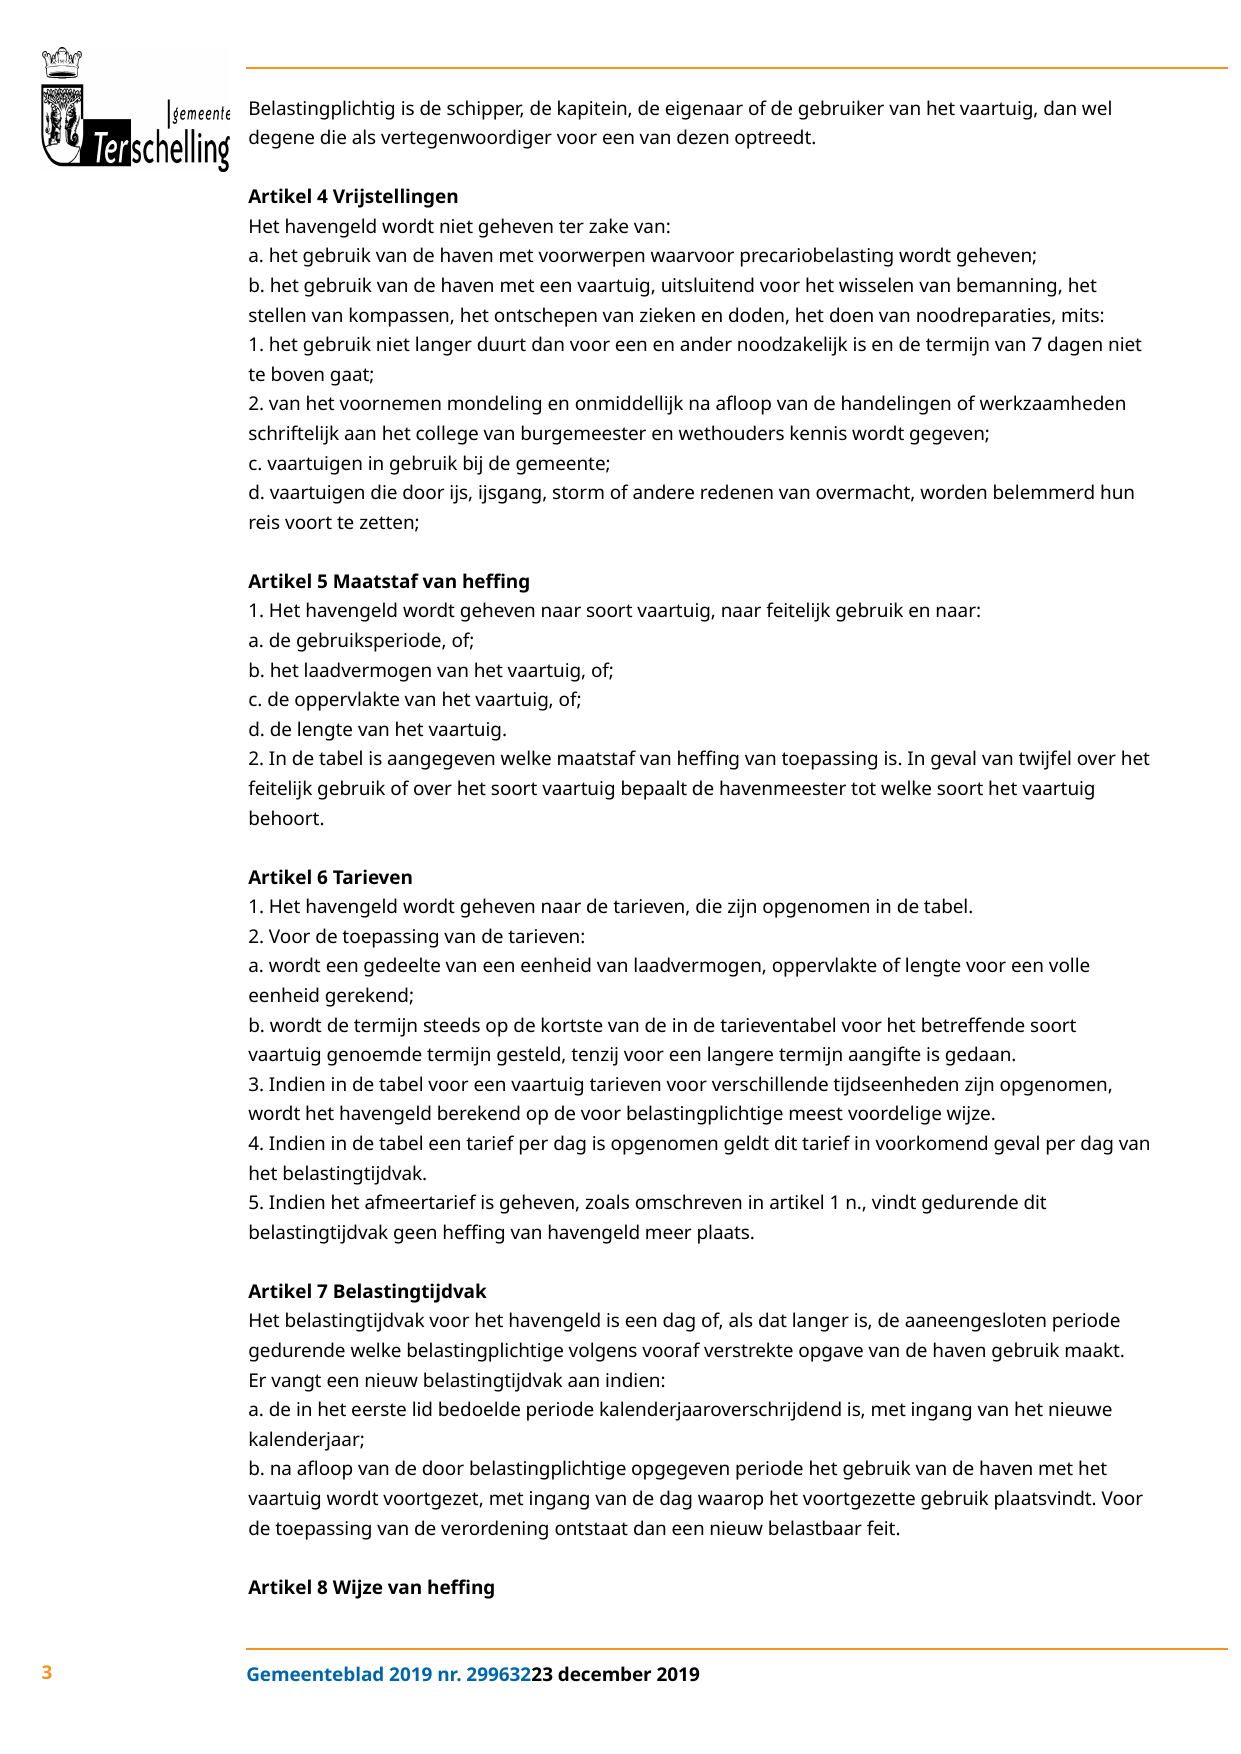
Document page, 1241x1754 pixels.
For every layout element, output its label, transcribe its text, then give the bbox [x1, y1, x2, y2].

text d. de lengte van het vaartuig. [248, 716, 1152, 742]
text b. na afloop van de door belastingplichtige opgegeven periode het gebruik van de haven met het vaartuig wordt voortgezet, met ingang van de dag waarop het voortgezette gebruik plaatsvindt. Voor de toepassing van de verordening ontstaat dan een nieuw belastbaar feit. [248, 1456, 1152, 1541]
text b. het gebruik van de haven met een vaartuig, uitsluitend voor het wisselen van bemanning, het stellen van kompassen, het ontschepen van zieken en doden, het doen van noodreparaties, mits: [248, 272, 1152, 328]
text a. de in het eerste lid bedoelde periode kalenderjaaroverschrijdend is, met ingang van het nieuwe kalenderjaar; [248, 1396, 1152, 1452]
text a. wordt een gedeelte van een eenheid van laadvermogen, oppervlakte of lengte voor een volle eenheid gerekend; [248, 953, 1152, 1008]
text Artikel 6 Tarieven [248, 864, 1152, 890]
text Artikel 8 Wijze van heffing [248, 1574, 1152, 1600]
text 1. Het havengeld wordt geheven naar de tarieven, die zijn opgenomen in de tabel. [248, 893, 1152, 919]
text 2. van het voornemen mondeling en onmiddellijk na afloop van de handelingen of werkzaamheden schriftelijk aan het college van burgemeester en wethouders kennis wordt gegeven; [248, 391, 1152, 446]
text Belastingplichtig is de schipper, de kapitein, de eigenaar of de gebruiker van het vaartuig, dan wel degene die als vertegenwoordiger voor een van dezen optreedt. [248, 95, 1152, 150]
text Artikel 5 Maatstaf van heffing [248, 568, 1152, 594]
text 5. Indien het afmeertarief is geheven, zoals omschreven in artikel 1 n., vindt gedurende dit belastingtijdvak geen heffing van havengeld meer plaats. [248, 1189, 1152, 1245]
text 3. Indien in de tabel voor een vaartuig tarieven voor verschillende tijdseenheden zijn opgenomen, wordt het havengeld berekend op de voor belastingplichtige meest voordelige wijze. [248, 1071, 1152, 1126]
text a. het gebruik van de haven met voorwerpen waarvoor precariobelasting wordt geheven; [248, 243, 1152, 268]
text Er vangt een nieuw belastingtijdvak aan indien: [248, 1367, 1152, 1393]
text c. de oppervlakte van het vaartuig, of; [248, 686, 1152, 712]
text 4. Indien in de tabel een tarief per dag is opgenomen geldt dit tarief in voorkomend geval per dag van het belastingtijdvak. [248, 1130, 1152, 1186]
text c. vaartuigen in gebruik bij de gemeente; [248, 450, 1152, 476]
text 2. Voor de toepassing van de tarieven: [248, 923, 1152, 949]
text 1. het gebruik niet langer duurt dan voor een en ander noodzakelijk is en de termijn van 7 dagen niet te boven gaat; [248, 331, 1152, 387]
text Artikel 7 Belastingtijdvak [248, 1278, 1152, 1304]
text 1. Het havengeld wordt geheven naar soort vaartuig, naar feitelijk gebruik en naar: [248, 598, 1152, 623]
picture [41, 47, 231, 172]
text Het havengeld wordt niet geheven ter zake van: [248, 213, 1152, 239]
text 2. In de tabel is aangegeven welke maatstaf van heffing van toepassing is. In geval van twijfel over het feitelijk gebruik of over het soort vaartuig bepaalt de havenmeester tot welke soort het vaartuig behoort. [248, 746, 1152, 831]
text a. de gebruiksperiode, of; [248, 627, 1152, 653]
text b. wordt de termijn steeds op de kortste van de in de tarieventabel voor het betreffende soort vaartuig genoemde termijn gesteld, tenzij voor een langere termijn aangifte is gedaan. [248, 1012, 1152, 1067]
text d. vaartuigen die door ijs, ijsgang, storm of andere redenen van overmacht, worden belemmerd hun reis voort te zetten; [248, 479, 1152, 535]
text Het belastingtijdvak voor het havengeld is een dag of, als dat langer is, de aaneengesloten periode gedurende welke belastingplichtige volgens vooraf verstrekte opgave van de haven gebruik maakt. [248, 1308, 1152, 1363]
text b. het laadvermogen van het vaartuig, of; [248, 657, 1152, 683]
text Artikel 4 Vrijstellingen [248, 183, 1152, 209]
